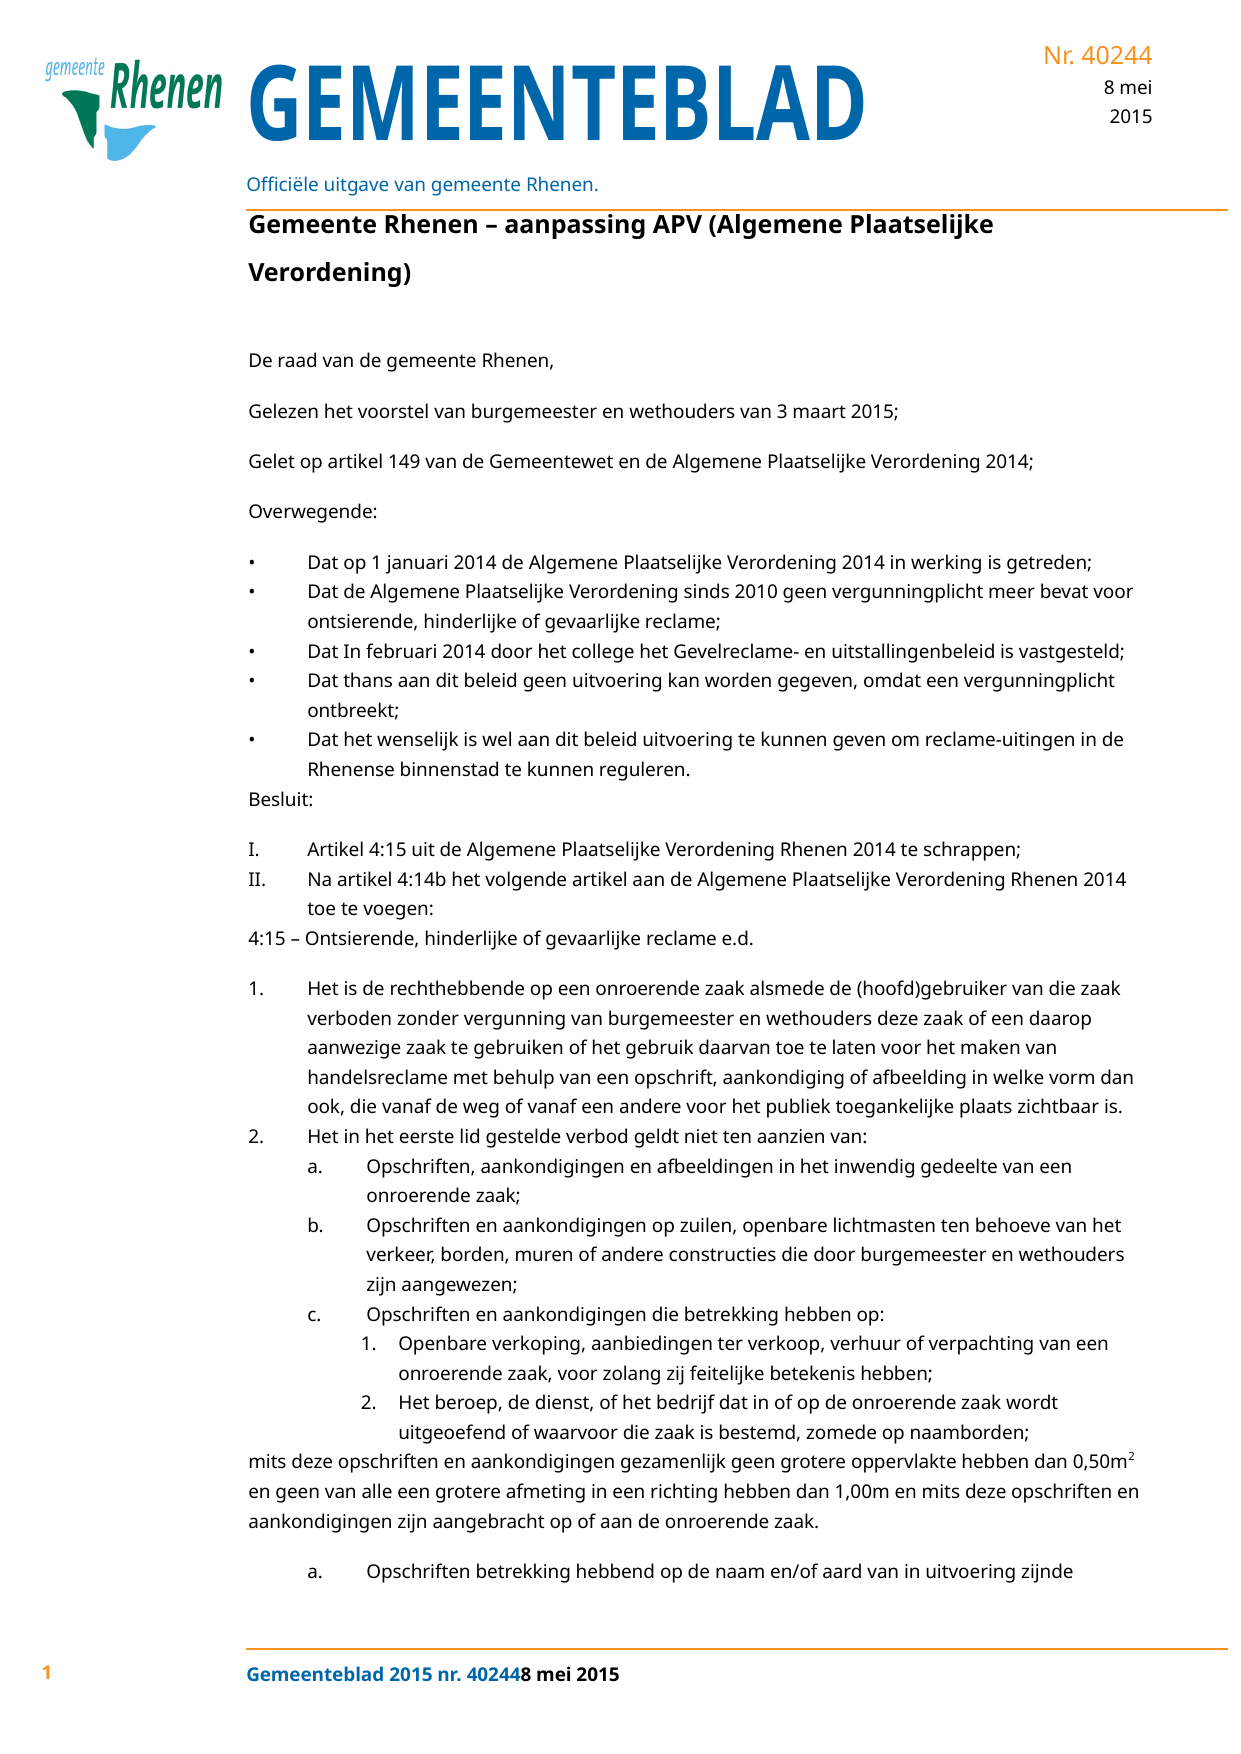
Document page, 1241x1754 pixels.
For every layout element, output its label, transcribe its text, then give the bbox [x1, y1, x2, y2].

list Openbare verkoping, aanbiedingen ter verkoop, verhuur of verpachting van een onroerende zaak, voor zolang zij feitelijke betekenis hebben; [361, 1330, 1152, 1386]
list Opschriften en aankondigingen op zuilen, openbare lichtmasten ten behoeve van het verkeer, borden, muren of andere constructies die door burgemeester en wethouders zijn aangewezen; [307, 1212, 1152, 1297]
list Het beroep, de dienst, of het bedrijf dat in of op de onroerende zaak wordt uitgeoefend of waarvoor die zaak is bestemd, zomede op naamborden; [361, 1389, 1152, 1445]
list Het in het eerste lid gestelde verbod geldt niet ten aanzien van: [248, 1123, 1152, 1149]
text Overwegende: [248, 499, 1152, 524]
list Opschriften betrekking hebbend op de naam en/of aard van in uitvoering zijnde [307, 1558, 1152, 1584]
text Gemeente Rhenen – aanpassing APV (Algemene Plaatselijke Verordening) [248, 211, 1152, 288]
list Dat op 1 januari 2014 de Algemene Plaatselijke Verordening 2014 in werking is getreden; [248, 549, 1152, 575]
list Opschriften, aankondigingen en afbeeldingen in het inwendig gedeelte van een onroerende zaak; [307, 1153, 1152, 1208]
list Het is de rechthebbende op een onroerende zaak alsmede de (hoofd)gebruiker van die zaak verboden zonder vergunning van burgemeester en wethouders deze zaak of een daarop aanwezige zaak te gebruiken of het gebruik daarvan toe te laten voor het maken van handelsreclame met behulp van een opschrift, aankondiging of afbeelding in welke vorm dan ook, die vanaf de weg of vanaf een andere voor het publiek toegankelijke plaats zichtbaar is. [248, 975, 1152, 1119]
text mits deze opschriften en aankondigingen gezamenlijk geen grotere oppervlakte hebben dan 0,50m2 en geen van alle een grotere afmeting in een richting hebben dan 1,00m en mits deze opschriften en aankondigingen zijn aangebracht op of aan de onroerende zaak. [248, 1449, 1152, 1534]
list Dat de Algemene Plaatselijke Verordening sinds 2010 geen vergunningplicht meer bevat voor ontsierende, hinderlijke of gevaarlijke reclame; [248, 579, 1152, 634]
picture [41, 47, 231, 172]
list Dat thans aan dit beleid geen uitvoering kan worden gegeven, omdat een vergunningplicht ontbreekt; [248, 667, 1152, 723]
list Na artikel 4:14b het volgende artikel aan de Algemene Plaatselijke Verordening Rhenen 2014 toe te voegen: [248, 866, 1152, 921]
list Dat het wenselijk is wel aan dit beleid uitvoering te kunnen geven om reclame-uitingen in de Rhenense binnenstad te kunnen reguleren. [248, 727, 1152, 782]
text Gelet op artikel 149 van de Gemeentewet en de Algemene Plaatselijke Verordening 2014; [248, 448, 1152, 474]
list Opschriften en aankondigingen die betrekking hebben op: [307, 1301, 1152, 1327]
text De raad van de gemeente Rhenen, [248, 347, 1152, 373]
text Besluit: [248, 786, 1152, 812]
list Dat In februari 2014 door het college het Gevelreclame- en uitstallingenbeleid is vastgesteld; [248, 638, 1152, 664]
text Gelezen het voorstel van burgemeester en wethouders van 3 maart 2015; [248, 398, 1152, 424]
text 4:15 – Ontsierende, hinderlijke of gevaarlijke reclame e.d. [248, 925, 1152, 951]
list Artikel 4:15 uit de Algemene Plaatselijke Verordening Rhenen 2014 te schrappen; [248, 836, 1152, 862]
